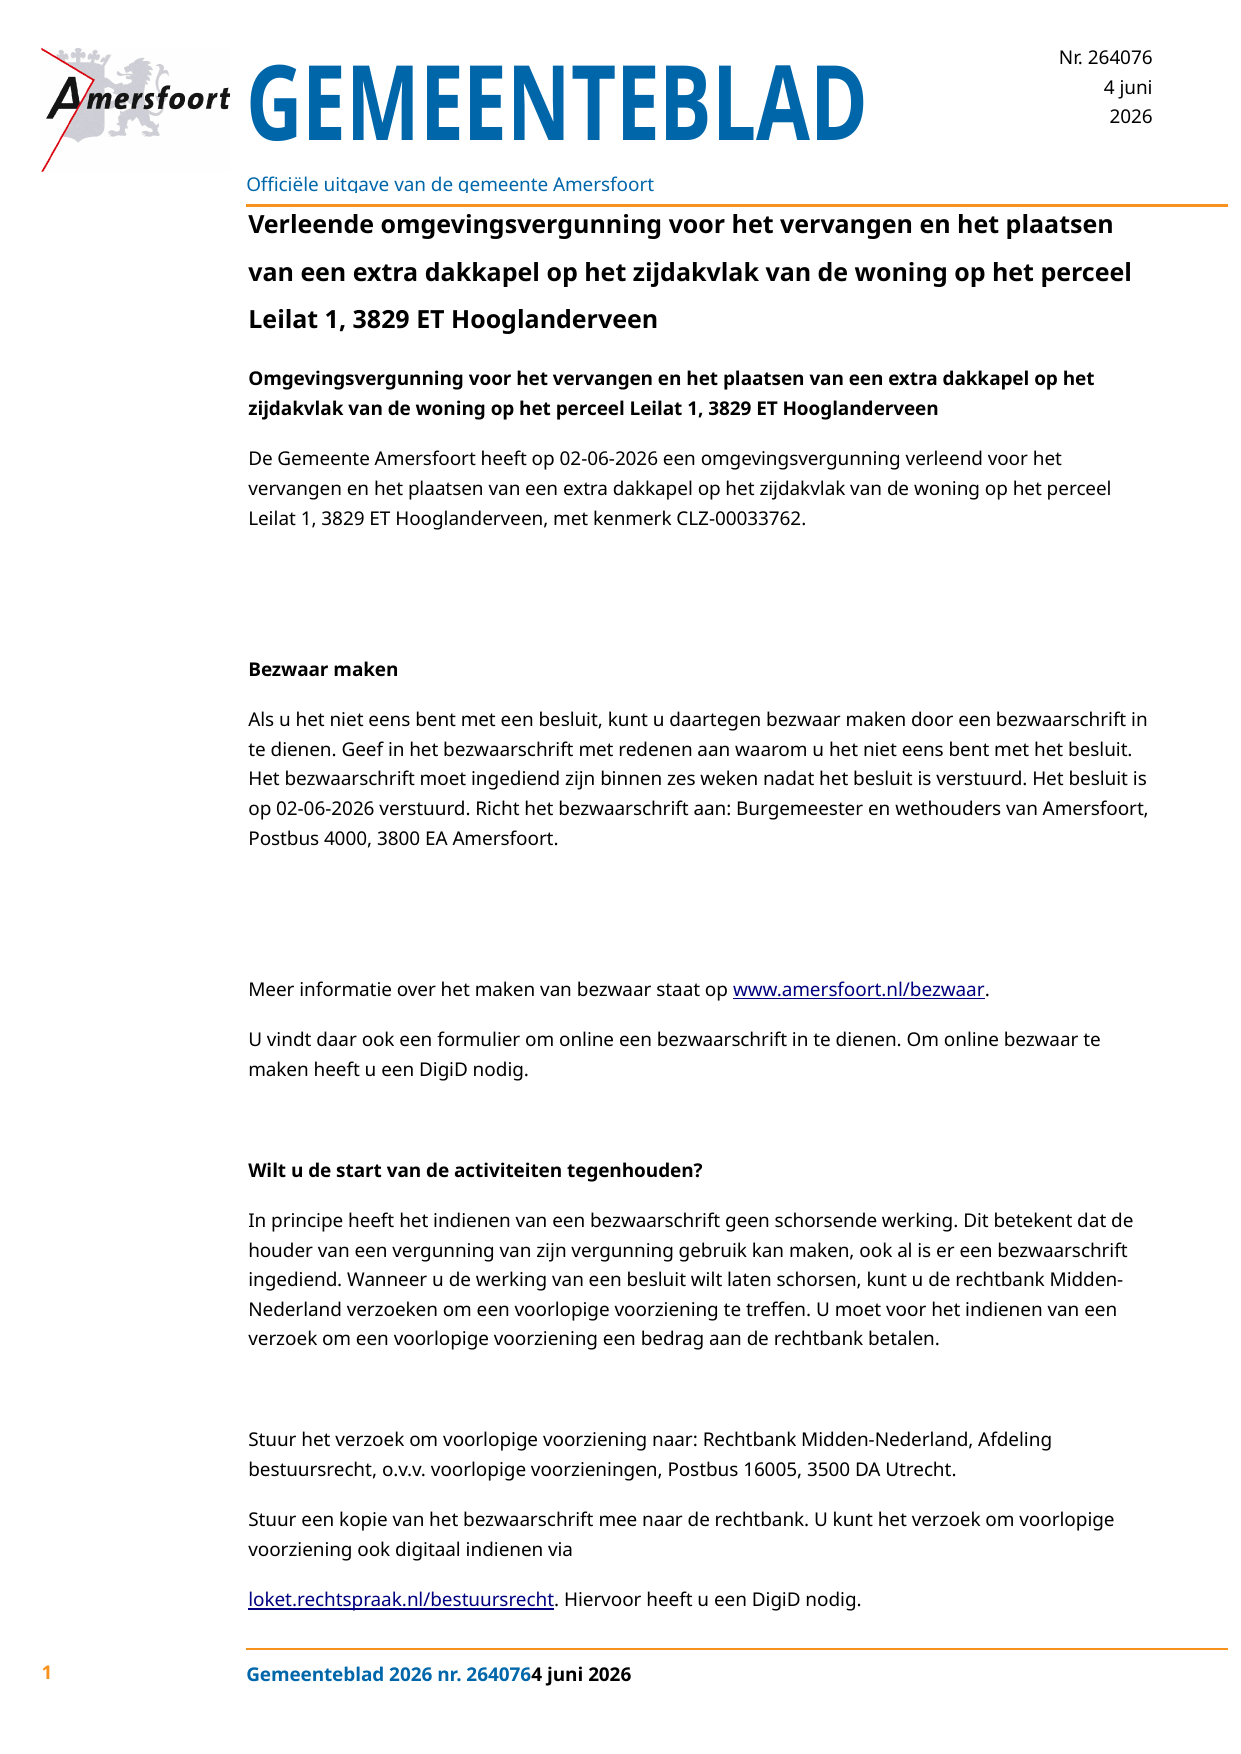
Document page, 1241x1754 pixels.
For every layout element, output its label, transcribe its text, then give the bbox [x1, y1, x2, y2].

text In principe heeft het indienen van een bezwaarschrift geen schorsende werking. Dit betekent dat de houder van een vergunning van zijn vergunning gebruik kan maken, ook al is er een bezwaarschrift ingediend. Wanneer u de werking van een besluit wilt laten schorsen, kunt u de rechtbank Midden-Nederland verzoeken om een voorlopige voorziening te treffen. U moet voor het indienen van een verzoek om een voorlopige voorziening een bedrag aan de rechtbank betalen. [248, 1207, 1152, 1351]
text De Gemeente Amersfoort heeft op 02-06-2026 een omgevingsvergunning verleend voor het vervangen en het plaatsen van een extra dakkapel op het zijdakvlak van de woning op het perceel Leilat 1, 3829 ET Hooglanderveen, met kenmerk CLZ-00033762. [248, 446, 1152, 530]
text Als u het niet eens bent met een besluit, kunt u daartegen bezwaar maken door een bezwaarschrift in te dienen. Geef in het bezwaarschrift met redenen aan waarom u het niet eens bent met het besluit. Het bezwaarschrift moet ingediend zijn binnen zes weken nadat het besluit is verstuurd. Het besluit is op 02-06-2026 verstuurd. Richt het bezwaarschrift aan: Burgemeester en wethouders van Amersfoort, Postbus 4000, 3800 EA Amersfoort. [248, 706, 1152, 850]
text loket.rechtspraak.nl/bestuursrecht. Hiervoor heeft u een DigiD nodig. [248, 1586, 1152, 1612]
text Wilt u de start van de activiteiten tegenhouden? [248, 1157, 1152, 1182]
text Stuur een kopie van het bezwaarschrift mee naar de rechtbank. U kunt het verzoek om voorlopige voorziening ook digitaal indienen via [248, 1506, 1152, 1562]
text Verleende omgevingsvergunning voor het vervangen en het plaatsen van een extra dakkapel op het zijdakvlak van de woning op het perceel Leilat 1, 3829 ET Hooglanderveen [248, 207, 1152, 336]
text Meer informatie over het maken van bezwaar staat op www.amersfoort.nl/bezwaar. [248, 976, 1152, 1002]
text Stuur het verzoek om voorlopige voorziening naar: Rechtbank Midden-Nederland, Afdeling bestuursrecht, o.v.v. voorlopige voorzieningen, Postbus 16005, 3500 DA Utrecht. [248, 1426, 1152, 1482]
text Bezwaar maken [248, 656, 1152, 682]
text U vindt daar ook een formulier om online een bezwaarschrift in te dienen. Om online bezwaar te maken heeft u een DigiD nodig. [248, 1026, 1152, 1082]
picture [41, 47, 231, 172]
text Omgevingsvergunning voor het vervangen en het plaatsen van een extra dakkapel op het zijdakvlak van de woning op het perceel Leilat 1, 3829 ET Hooglanderveen [248, 366, 1152, 421]
